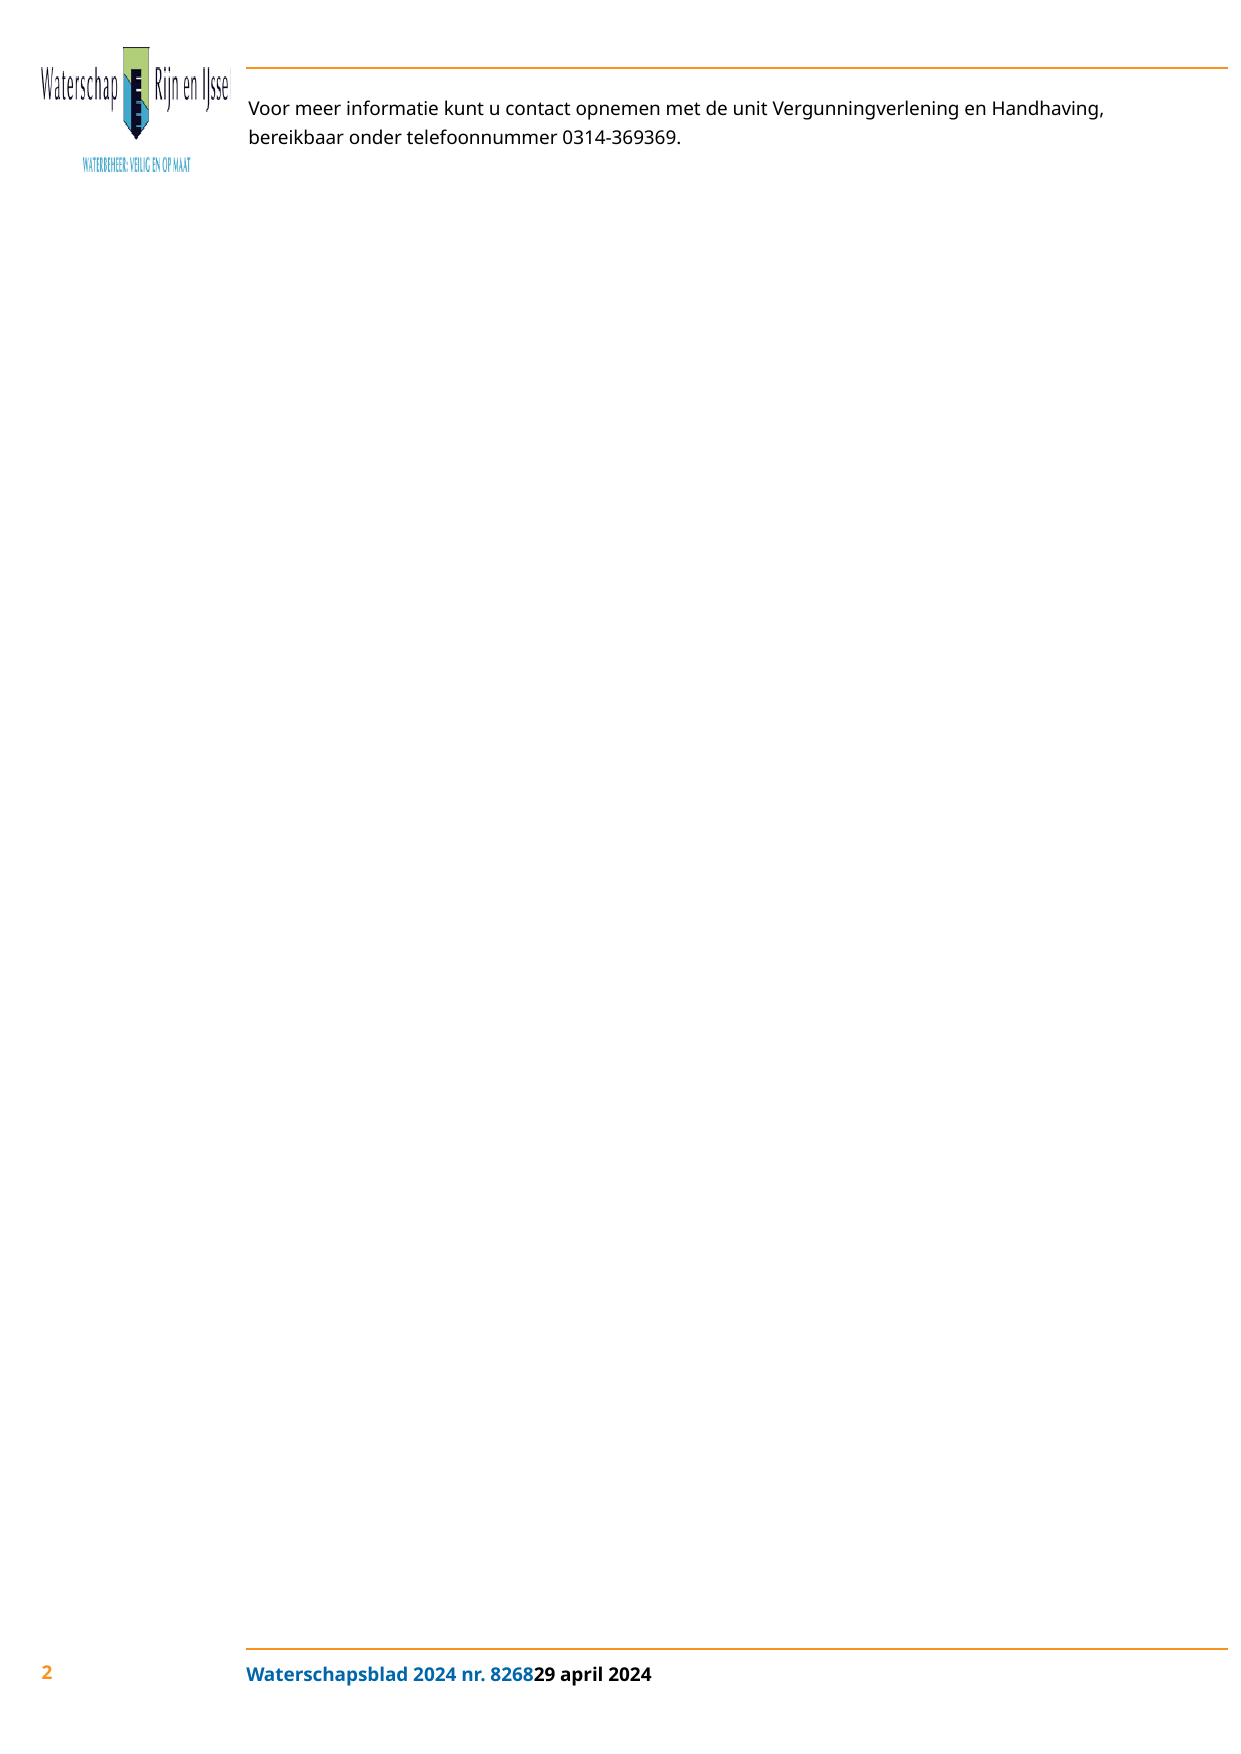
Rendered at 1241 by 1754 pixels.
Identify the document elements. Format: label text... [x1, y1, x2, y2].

picture [41, 47, 231, 172]
text Voor meer informatie kunt u contact opnemen met de unit Vergunningverlening en Handhaving, bereikbaar onder telefoonnummer 0314-369369. [248, 95, 1152, 150]
